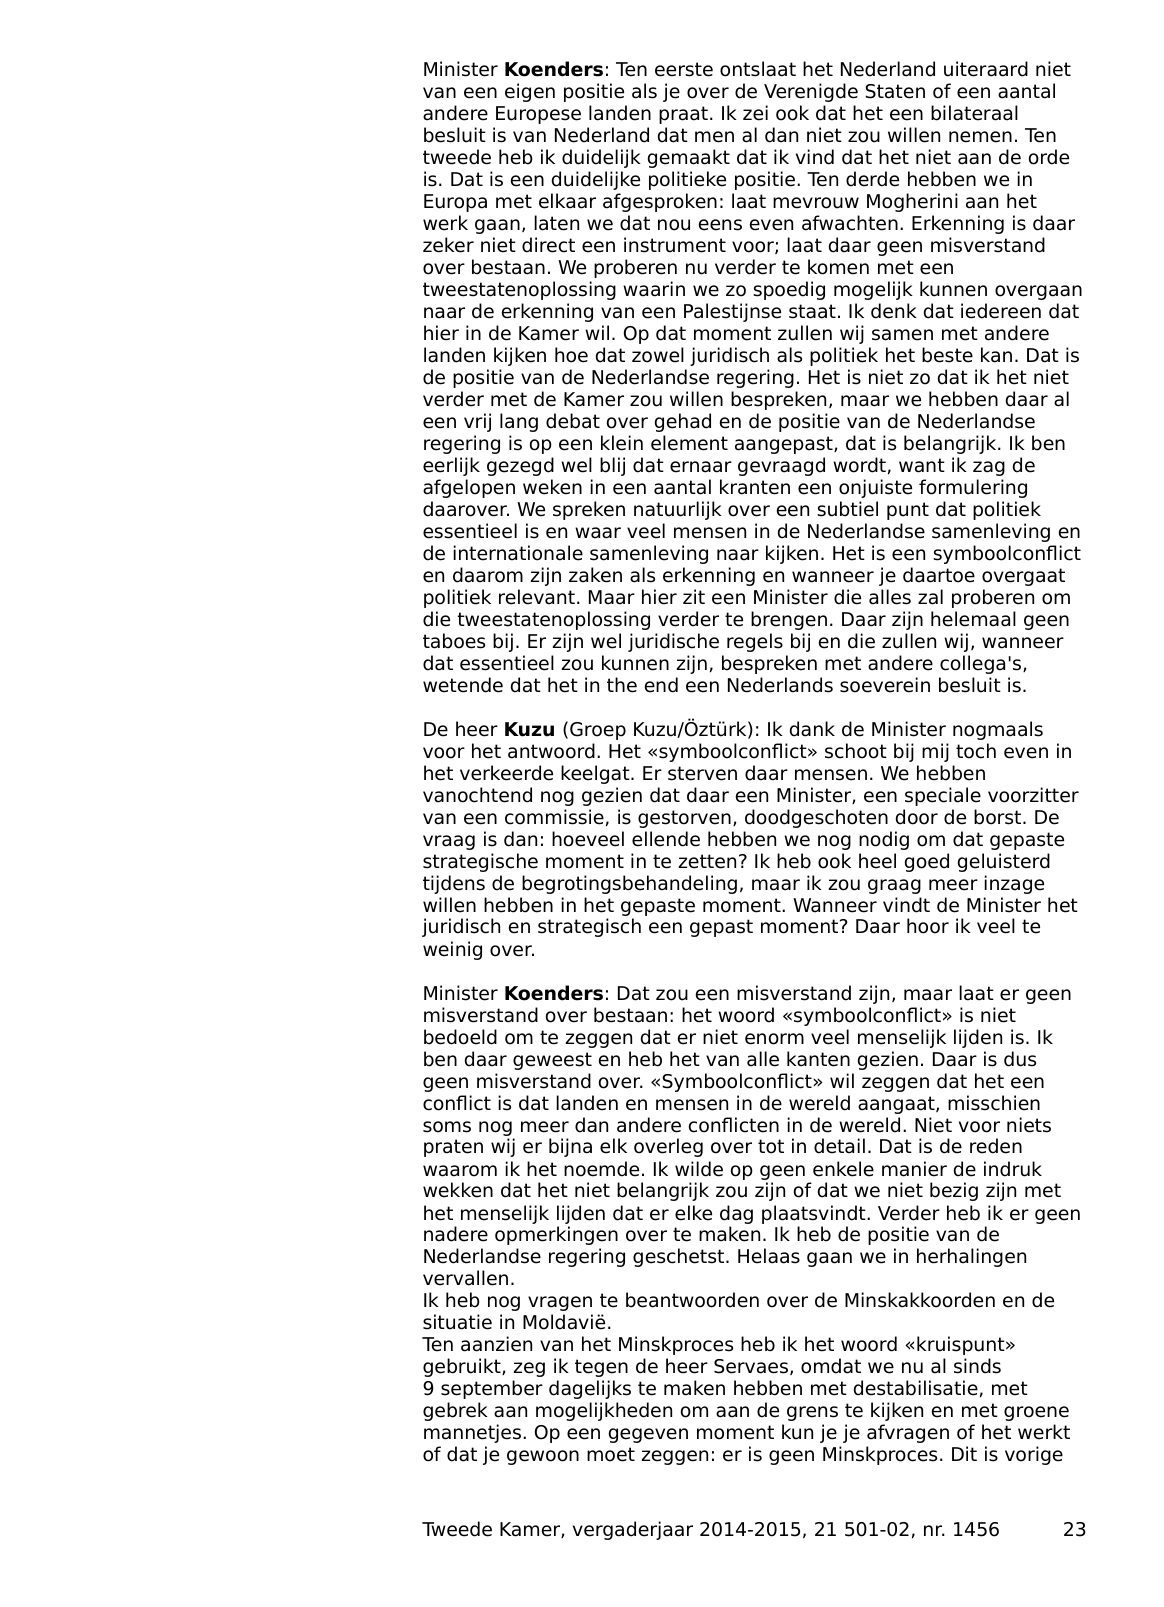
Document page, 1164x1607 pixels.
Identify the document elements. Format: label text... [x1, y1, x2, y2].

text Ten aanzien van het Minskproces heb ik het woord «kruispunt» gebruikt, zeg ik tegen de heer Servaes, omdat we nu al sinds 9 september dagelijks te maken hebben met destabilisatie, met gebrek aan mogelijkheden om aan de grens te kijken en met groene mannetjes. Op een gegeven moment kun je je afvragen of het werkt of dat je gewoon moet zeggen: er is geen Minskproces. Dit is vorige [422, 1334, 1087, 1466]
text De heer Kuzu (Groep Kuzu/Öztürk): Ik dank de Minister nogmaals voor het antwoord. Het «symboolconflict» schoot bij mij toch even in het verkeerde keelgat. Er sterven daar mensen. We hebben vanochtend nog gezien dat daar een Minister, een speciale voorzitter van een commissie, is gestorven, doodgeschoten door de borst. De vraag is dan: hoeveel ellende hebben we nog nodig om dat gepaste strategische moment in te zetten? Ik heb ook heel goed geluisterd tijdens de begrotingsbehandeling, maar ik zou graag meer inzage willen hebben in het gepaste moment. Wanneer vindt de Minister het juridisch en strategisch een gepast moment? Daar hoor ik veel te weinig over. [422, 719, 1087, 960]
text Ik heb nog vragen te beantwoorden over de Minskakkoorden en de situatie in Moldavië. [422, 1290, 1087, 1334]
text Minister Koenders: Dat zou een misverstand zijn, maar laat er geen misverstand over bestaan: het woord «symboolconflict» is niet bedoeld om te zeggen dat er niet enorm veel menselijk lijden is. Ik ben daar geweest en heb het van alle kanten gezien. Daar is dus geen misverstand over. «Symboolconflict» wil zeggen dat het een conflict is dat landen en mensen in de wereld aangaat, misschien soms nog meer dan andere conflicten in de wereld. Niet voor niets praten wij er bijna elk overleg over tot in detail. Dat is de reden waarom ik het noemde. Ik wilde op geen enkele manier de indruk wekken dat het niet belangrijk zou zijn of dat we niet bezig zijn met het menselijk lijden dat er elke dag plaatsvindt. Verder heb ik er geen nadere opmerkingen over te maken. Ik heb de positie van de Nederlandse regering geschetst. Helaas gaan we in herhalingen vervallen. [422, 983, 1087, 1290]
text Minister Koenders: Ten eerste ontslaat het Nederland uiteraard niet van een eigen positie als je over de Verenigde Staten of een aantal andere Europese landen praat. Ik zei ook dat het een bilateraal besluit is van Nederland dat men al dan niet zou willen nemen. Ten tweede heb ik duidelijk gemaakt dat ik vind dat het niet aan de orde is. Dat is een duidelijke politieke positie. Ten derde hebben we in Europa met elkaar afgesproken: laat mevrouw Mogherini aan het werk gaan, laten we dat nou eens even afwachten. Erkenning is daar zeker niet direct een instrument voor; laat daar geen misverstand over bestaan. We proberen nu verder te komen met een tweestatenoplossing waarin we zo spoedig mogelijk kunnen overgaan naar de erkenning van een Palestijnse staat. Ik denk dat iedereen dat hier in de Kamer wil. Op dat moment zullen wij samen met andere landen kijken hoe dat zowel juridisch als politiek het beste kan. Dat is de positie van de Nederlandse regering. Het is niet zo dat ik het niet verder met de Kamer zou willen bespreken, maar we hebben daar al een vrij lang debat over gehad en de positie van de Nederlandse regering is op een klein element aangepast, dat is belangrijk. Ik ben eerlijk gezegd wel blij dat ernaar gevraagd wordt, want ik zag de afgelopen weken in een aantal kranten een onjuiste formulering daarover. We spreken natuurlijk over een subtiel punt dat politiek essentieel is en waar veel mensen in de Nederlandse samenleving en de internationale samenleving naar kijken. Het is een symboolconflict en daarom zijn zaken als erkenning en wanneer je daartoe overgaat politiek relevant. Maar hier zit een Minister die alles zal proberen om die tweestatenoplossing verder te brengen. Daar zijn helemaal geen taboes bij. Er zijn wel juridische regels bij en die zullen wij, wanneer dat essentieel zou kunnen zijn, bespreken met andere collega's, wetende dat het in the end een Nederlands soeverein besluit is. [422, 59, 1087, 696]
